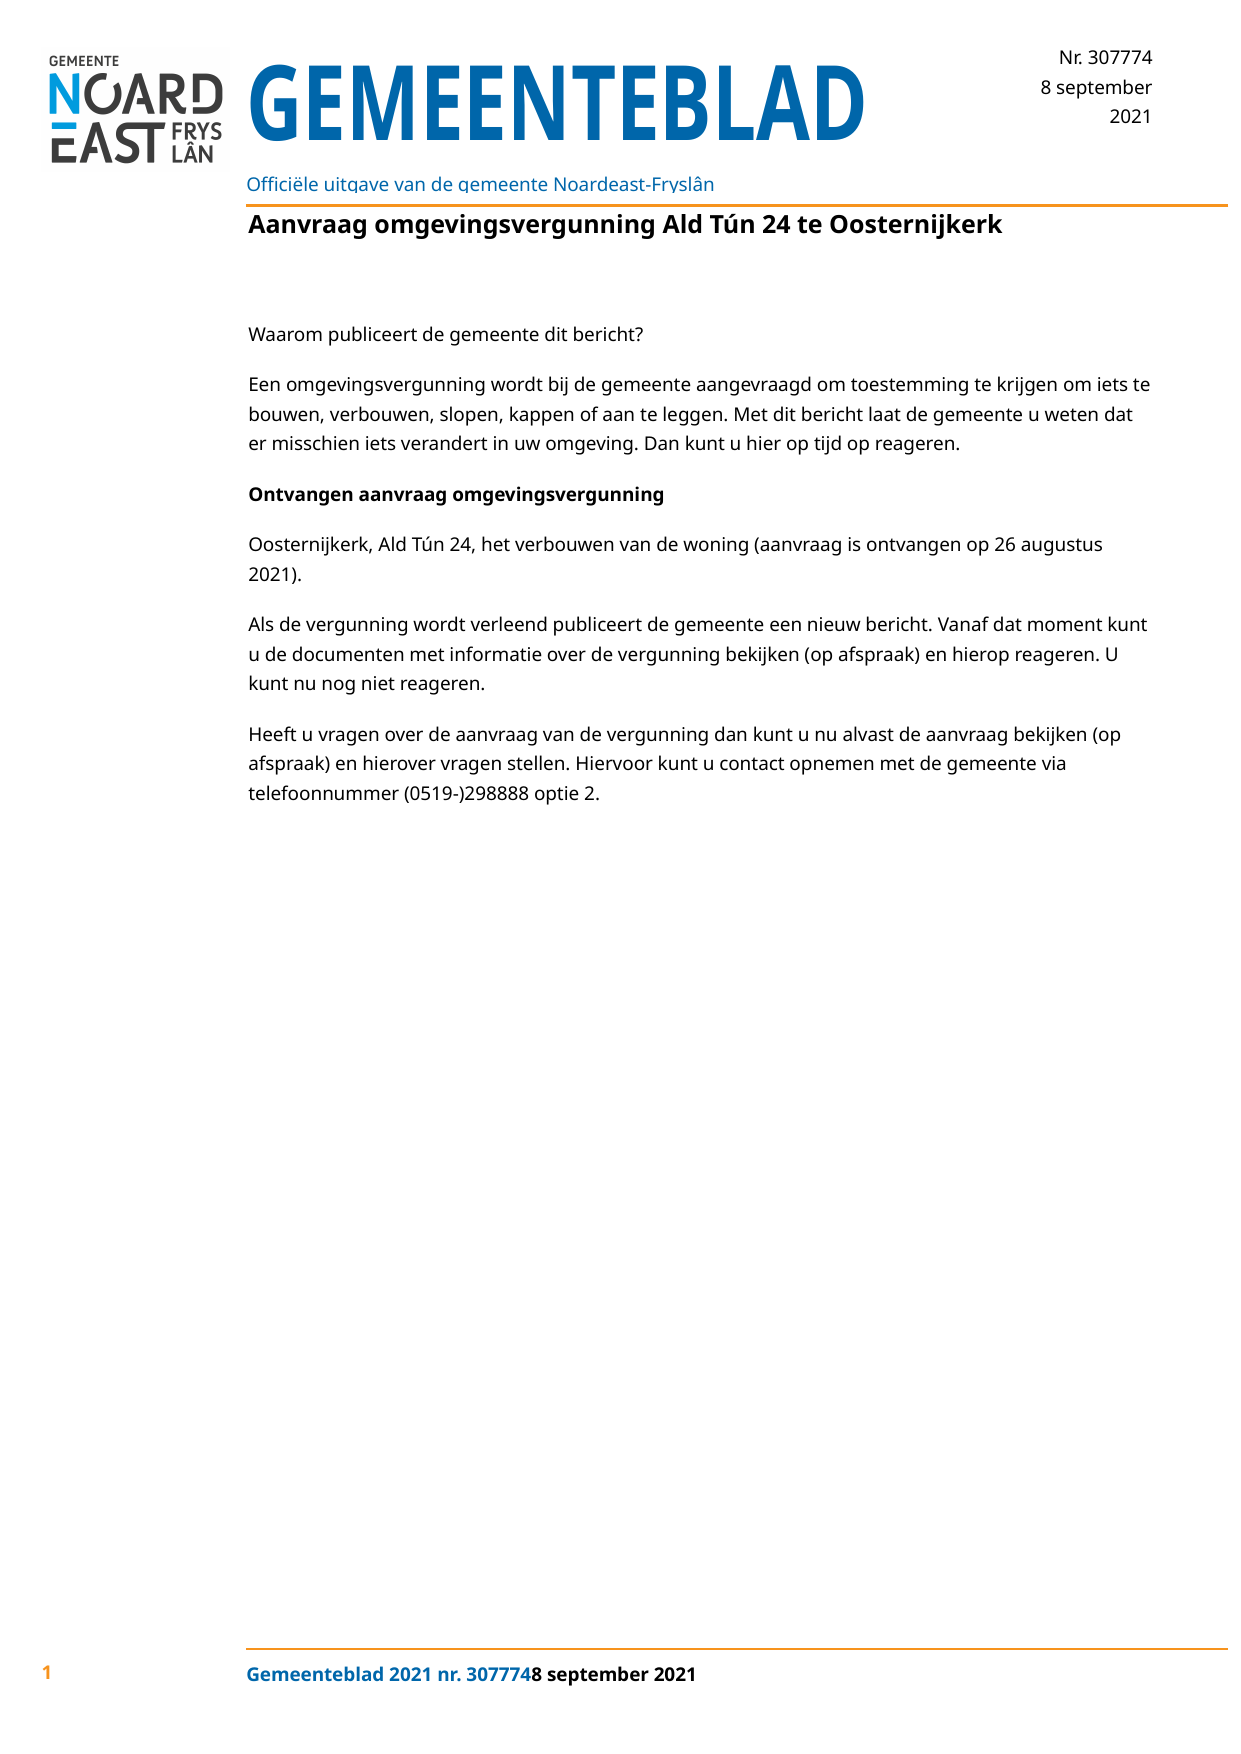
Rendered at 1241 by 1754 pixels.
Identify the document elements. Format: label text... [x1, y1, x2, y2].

text Een omgevingsvergunning wordt bij de gemeente aangevraagd om toestemming te krijgen om iets te bouwen, verbouwen, slopen, kappen of aan te leggen. Met dit bericht laat de gemeente u weten dat er misschien iets verandert in uw omgeving. Dan kunt u hier op tijd op reageren. [248, 371, 1152, 456]
text Heeft u vragen over de aanvraag van de vergunning dan kunt u nu alvast de aanvraag bekijken (op afspraak) en hierover vragen stellen. Hiervoor kunt u contact opnemen met de gemeente via telefoonnummer (0519-)298888 optie 2. [248, 721, 1152, 806]
picture [41, 47, 231, 172]
text Waarom publiceert de gemeente dit bericht? [248, 321, 1152, 346]
text Ontvangen aanvraag omgevingsvergunning [248, 481, 1152, 506]
text Oosternijkerk, Ald Tún 24, het verbouwen van de woning (aanvraag is ontvangen op 26 augustus 2021). [248, 531, 1152, 586]
text Aanvraag omgevingsvergunning Ald Tún 24 te Oosternijkerk [248, 207, 1152, 241]
text Als de vergunning wordt verleend publiceert de gemeente een nieuw bericht. Vanaf dat moment kunt u de documenten met informatie over de vergunning bekijken (op afspraak) en hierop reageren. U kunt nu nog niet reageren. [248, 611, 1152, 696]
